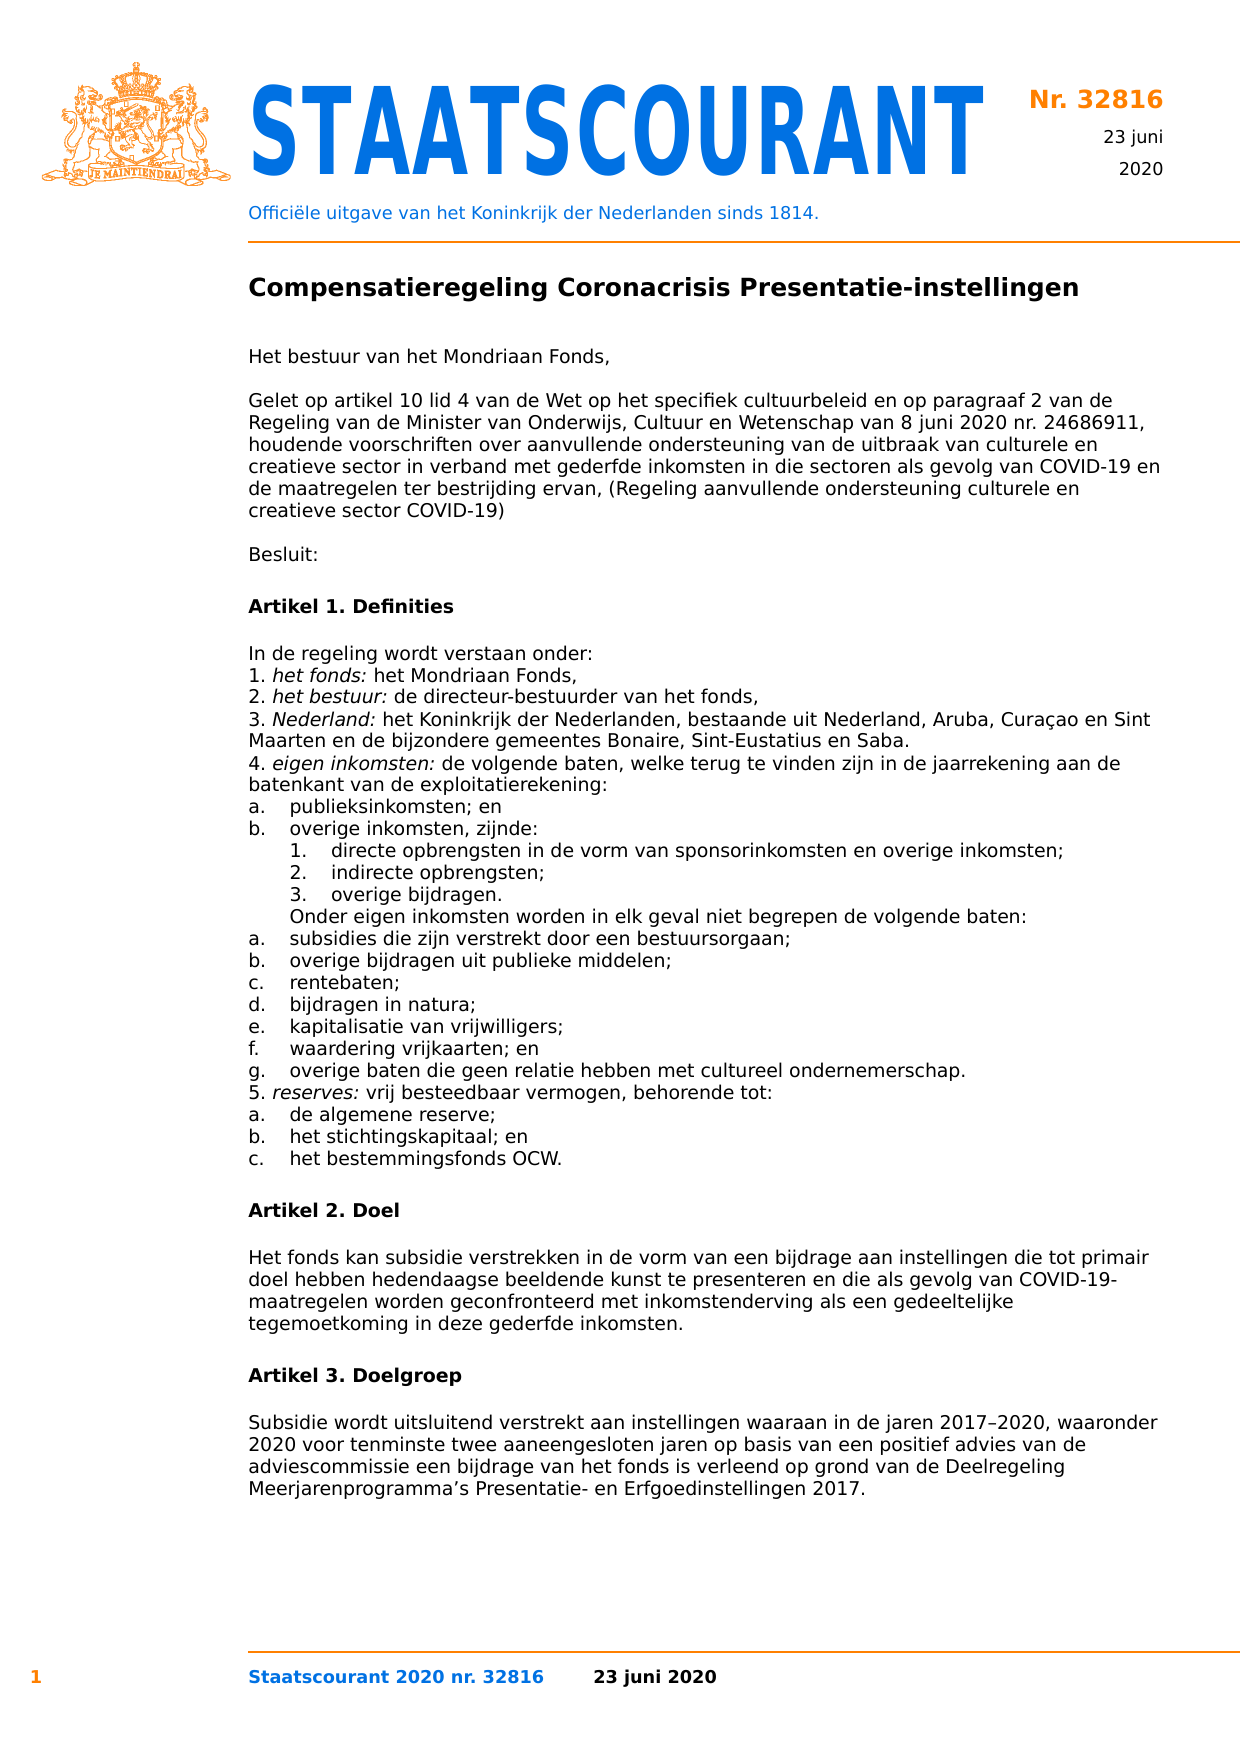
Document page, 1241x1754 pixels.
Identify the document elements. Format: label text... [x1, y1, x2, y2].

text e. kapitalisatie van vrijwilligers; [248, 1016, 1163, 1038]
table_cell 2020 [998, 153, 1240, 203]
text a. subsidies die zijn verstrekt door een bestuursorgaan; [248, 928, 1163, 950]
text a. de algemene reserve; [248, 1104, 1163, 1126]
text 5. reserves: vrij besteedbaar vermogen, behorende tot: [248, 1082, 1163, 1104]
subtitle Artikel 3. Doelgroep [248, 1365, 1163, 1387]
table_header [25, 62, 248, 241]
subtitle Artikel 2. Doel [248, 1200, 1163, 1222]
text Het fonds kan subsidie verstrekken in de vorm van een bijdrage aan instellingen die tot primair doel hebben hedendaagse beeldende kunst te presenteren en die als gevolg van COVID-19-maatregelen worden geconfronteerd met inkomstenderving als een gedeeltelijke tegemoetkoming in deze gederfde inkomsten. [248, 1247, 1163, 1335]
table_header STAATSCOURANT [248, 62, 998, 203]
text In de regeling wordt verstaan onder: [248, 642, 1163, 664]
table_header Nr. 32816 [998, 62, 1240, 121]
text 1. directe opbrengsten in de vorm van sponsorinkomsten en overige inkomsten; [289, 840, 1163, 862]
text c. het bestemmingsfonds OCW. [248, 1148, 1163, 1170]
text d. bijdragen in natura; [248, 994, 1163, 1016]
text 4. eigen inkomsten: de volgende baten, welke terug te vinden zijn in de jaarrekening aan de batenkant van de exploitatierekening: [248, 752, 1163, 796]
text 2. het bestuur: de directeur-bestuurder van het fonds, [248, 686, 1163, 708]
text f. waardering vrijkaarten; en [248, 1038, 1163, 1060]
text 3. overige bijdragen. [289, 884, 1163, 906]
table_cell 23 juni [998, 121, 1240, 153]
picture [41, 62, 231, 186]
subtitle Compensatieregeling Coronacrisis Presentatie-instellingen [248, 273, 1163, 302]
text 3. Nederland: het Koninkrijk der Nederlanden, bestaande uit Nederland, Aruba, Curaçao en Sint Maarten en de bijzondere gemeentes Bonaire, Sint-Eustatius en Saba. [248, 708, 1163, 752]
text 1. het fonds: het Mondriaan Fonds, [248, 664, 1163, 686]
table_cell Officiële uitgave van het Koninkrijk der Nederlanden sinds 1814. [248, 203, 1240, 241]
subtitle Artikel 1. Definities [248, 596, 1163, 617]
text Onder eigen inkomsten worden in elk geval niet begrepen de volgende baten: [289, 906, 1163, 928]
text b. overige inkomsten, zijnde: [248, 818, 1163, 840]
text Subsidie wordt uitsluitend verstrekt aan instellingen waaraan in de jaren 2017–2020, waaronder 2020 voor tenminste twee aaneengesloten jaren op basis van een positief advies van de adviescommissie een bijdrage van het fonds is verleend op grond van de Deelregeling Meerjarenprogramma’s Presentatie- en Erfgoedinstellingen 2017. [248, 1412, 1163, 1500]
text a. publieksinkomsten; en [248, 796, 1163, 818]
text Besluit: [248, 543, 1163, 566]
text 2. indirecte opbrengsten; [289, 862, 1163, 884]
text Het bestuur van het Mondriaan Fonds, [248, 346, 1163, 368]
text g. overige baten die geen relatie hebben met cultureel ondernemerschap. [248, 1060, 1163, 1082]
text b. het stichtingskapitaal; en [248, 1126, 1163, 1148]
text c. rentebaten; [248, 972, 1163, 994]
text Gelet op artikel 10 lid 4 van de Wet op het specifiek cultuurbeleid en op paragraaf 2 van de Regeling van de Minister van Onderwijs, Cultuur en Wetenschap van 8 juni 2020 nr. 24686911, houdende voorschriften over aanvullende ondersteuning van de uitbraak van culturele en creatieve sector in verband met gederfde inkomsten in die sectoren als gevolg van COVID-19 en de maatregelen ter bestrijding ervan, (Regeling aanvullende ondersteuning culturele en creatieve sector COVID-19) [248, 390, 1163, 522]
text b. overige bijdragen uit publieke middelen; [248, 950, 1163, 972]
